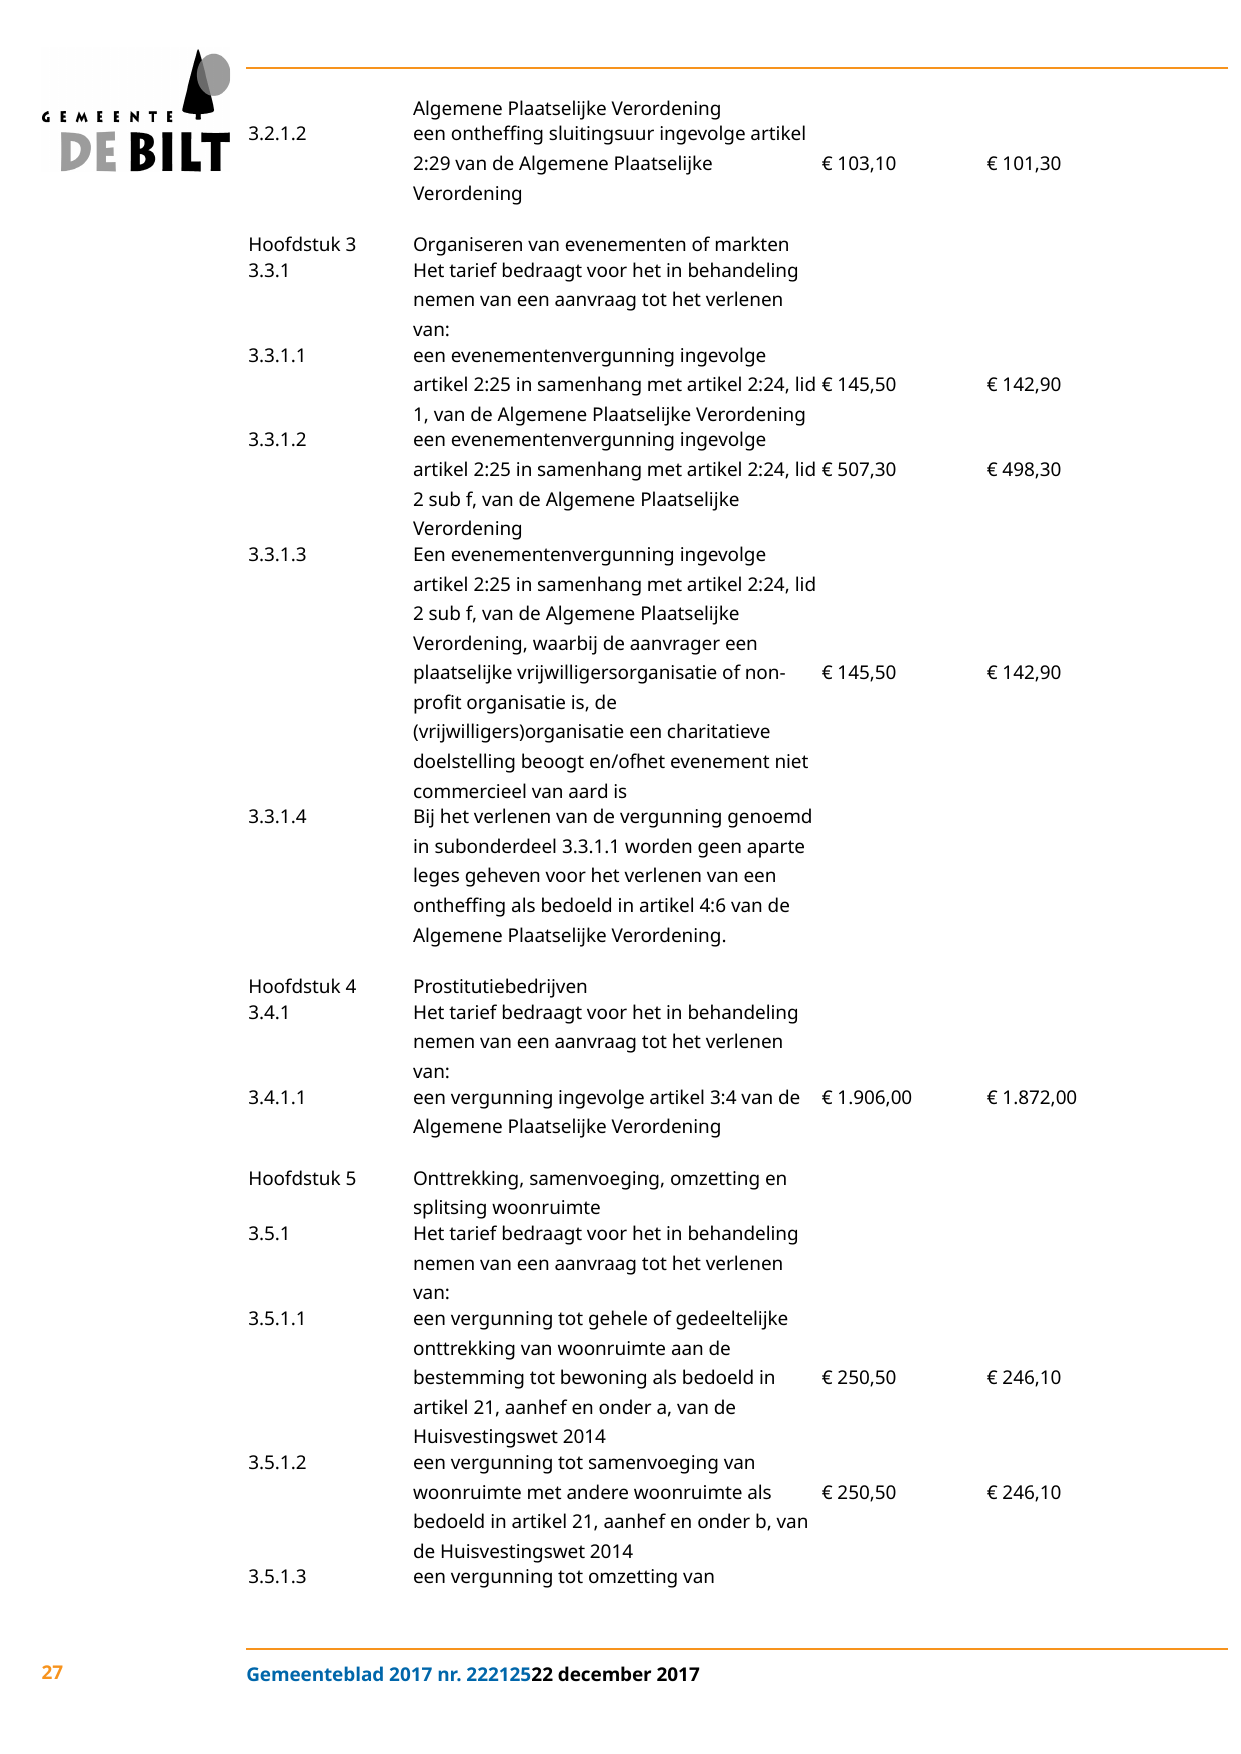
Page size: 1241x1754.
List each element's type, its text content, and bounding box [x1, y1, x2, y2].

table_cell [413, 205, 822, 231]
table_cell [822, 973, 987, 999]
table_cell [987, 1165, 1152, 1220]
table_cell € 142,90 [987, 342, 1152, 427]
table_cell [822, 948, 987, 973]
table_cell [822, 257, 987, 342]
table_cell Het tarief bedraagt voor het in behandeling nemen van een aanvraag tot het verlenen van: [413, 257, 822, 342]
table_cell [822, 804, 987, 948]
table_cell een evenementenvergunning ingevolge artikel 2:25 in samenhang met artikel 2:24, lid 2 sub f, van de Algemene Plaatselijke Verordening [413, 427, 822, 541]
table_cell [822, 999, 987, 1084]
table_cell 3.5.1.1 [248, 1305, 413, 1449]
table_cell € 142,90 [987, 541, 1152, 803]
table_cell [987, 973, 1152, 999]
table_cell [248, 1139, 413, 1165]
table_cell [987, 231, 1152, 257]
table_cell [987, 1139, 1152, 1165]
table_cell € 250,50 [822, 1449, 987, 1564]
table_cell Hoofdstuk 4 [248, 973, 413, 999]
table_cell Een evenementenvergunning ingevolge artikel 2:25 in samenhang met artikel 2:24, lid 2 sub f, van de Algemene Plaatselijke Verordening, waarbij de aanvrager een plaatselijke vrijwilligersorganisatie of non-profit organisatie is, de (vrijwilligers)organisatie een charitatieve doelstelling beoogt en/ofhet evenement niet commercieel van aard is [413, 541, 822, 803]
table_cell [987, 1220, 1152, 1305]
table_cell [987, 95, 1152, 121]
table_cell Hoofdstuk 3 [248, 231, 413, 257]
table_cell Het tarief bedraagt voor het in behandeling nemen van een aanvraag tot het verlenen van: [413, 999, 822, 1084]
table_cell [822, 205, 987, 231]
table_cell € 250,50 [822, 1305, 987, 1449]
table_cell [822, 231, 987, 257]
table_cell [248, 205, 413, 231]
table_cell [822, 1165, 987, 1220]
table_cell € 145,50 [822, 541, 987, 803]
table_cell Algemene Plaatselijke Verordening [413, 95, 822, 121]
table_cell [413, 948, 822, 973]
table_cell [248, 948, 413, 973]
table_cell een ontheffing sluitingsuur ingevolge artikel 2:29 van de Algemene Plaatselijke Verordening [413, 121, 822, 205]
table_cell Het tarief bedraagt voor het in behandeling nemen van een aanvraag tot het verlenen van: [413, 1220, 822, 1305]
table_cell € 246,10 [987, 1449, 1152, 1564]
table_cell Onttrekking, samenvoeging, omzetting en splitsing woonruimte [413, 1165, 822, 1220]
table_cell € 1.906,00 [822, 1084, 987, 1139]
table_cell € 103,10 [822, 121, 987, 205]
table_cell 3.5.1.3 [248, 1564, 413, 1589]
table_cell een vergunning ingevolge artikel 3:4 van de Algemene Plaatselijke Verordening [413, 1084, 822, 1139]
table_cell € 101,30 [987, 121, 1152, 205]
table_cell [822, 1139, 987, 1165]
table_cell Bij het verlenen van de vergunning genoemd in subonderdeel 3.3.1.1 worden geen aparte leges geheven voor het verlenen van een ontheffing als bedoeld in artikel 4:6 van de Algemene Plaatselijke Verordening. [413, 804, 822, 948]
table_cell 3.3.1.1 [248, 342, 413, 427]
table_cell 3.2.1.2 [248, 121, 413, 205]
table_cell 3.3.1.2 [248, 427, 413, 541]
table_cell Prostitutiebedrijven [413, 973, 822, 999]
table_cell 3.3.1 [248, 257, 413, 342]
table_cell Organiseren van evenementen of markten [413, 231, 822, 257]
table_cell een evenementenvergunning ingevolge artikel 2:25 in samenhang met artikel 2:24, lid 1, van de Algemene Plaatselijke Verordening [413, 342, 822, 427]
table_cell [822, 1220, 987, 1305]
table_cell € 246,10 [987, 1305, 1152, 1449]
table_cell 3.5.1.2 [248, 1449, 413, 1564]
table_cell een vergunning tot omzetting van [413, 1564, 822, 1589]
table_cell € 145,50 [822, 342, 987, 427]
table_cell € 1.872,00 [987, 1084, 1152, 1139]
table_cell [987, 804, 1152, 948]
table_cell 3.3.1.4 [248, 804, 413, 948]
picture [41, 47, 231, 172]
table_cell 3.4.1.1 [248, 1084, 413, 1139]
table_cell € 498,30 [987, 427, 1152, 541]
table_cell een vergunning tot gehele of gedeeltelijke onttrekking van woonruimte aan de bestemming tot bewoning als bedoeld in artikel 21, aanhef en onder a, van de Huisvestingswet 2014 [413, 1305, 822, 1449]
table_cell [822, 1564, 987, 1589]
table_cell [248, 95, 413, 121]
table_cell [987, 948, 1152, 973]
table_cell [987, 1564, 1152, 1589]
table_cell Hoofdstuk 5 [248, 1165, 413, 1220]
table_cell [822, 95, 987, 121]
table_cell 3.3.1.3 [248, 541, 413, 803]
table_cell [413, 1139, 822, 1165]
table_cell [987, 205, 1152, 231]
table_cell een vergunning tot samenvoeging van woonruimte met andere woonruimte als bedoeld in artikel 21, aanhef en onder b, van de Huisvestingswet 2014 [413, 1449, 822, 1564]
table_cell [987, 257, 1152, 342]
table_cell € 507,30 [822, 427, 987, 541]
table_cell 3.4.1 [248, 999, 413, 1084]
table_cell [987, 999, 1152, 1084]
table_cell 3.5.1 [248, 1220, 413, 1305]
